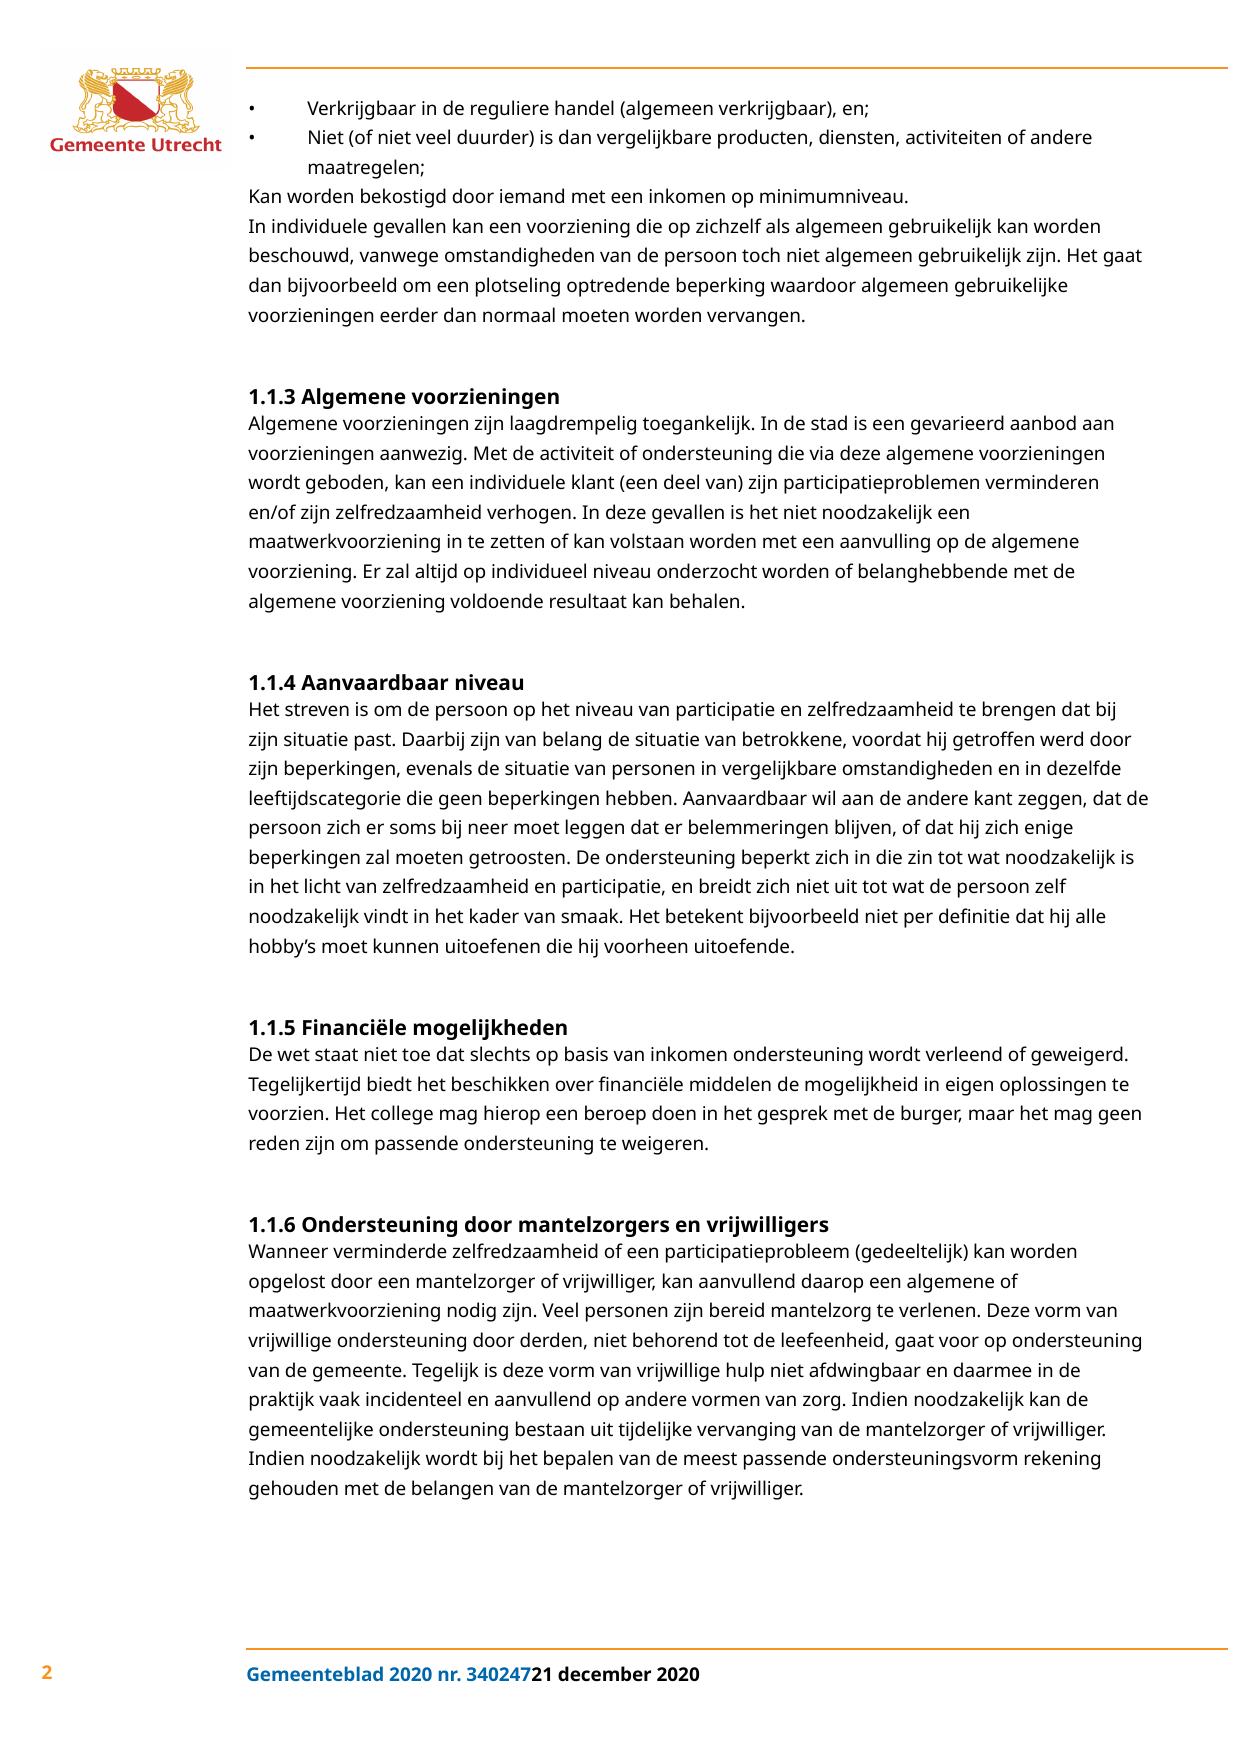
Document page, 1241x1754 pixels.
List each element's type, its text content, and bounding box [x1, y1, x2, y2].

list Niet (of niet veel duurder) is dan vergelijkbare producten, diensten, activiteiten of andere maatregelen; [248, 124, 1152, 180]
list Verkrijgbaar in de reguliere handel (algemeen verkrijgbaar), en; [248, 95, 1152, 121]
text 1.1.6 Ondersteuning door mantelzorgers en vrijwilligers [248, 1210, 1152, 1238]
text Indien noodzakelijk wordt bij het bepalen van de meest passende ondersteuningsvorm rekening gehouden met de belangen van de mantelzorger of vrijwilliger. [248, 1446, 1152, 1501]
text Algemene voorzieningen zijn laagdrempelig toegankelijk. In de stad is een gevarieerd aanbod aan voorzieningen aanwezig. Met de activiteit of ondersteuning die via deze algemene voorzieningen wordt geboden, kan een individuele klant (een deel van) zijn participatieproblemen verminderen en/of zijn zelfredzaamheid verhogen. In deze gevallen is het niet noodzakelijk een maatwerkvoorziening in te zetten of kan volstaan worden met een aanvulling op de algemene voorziening. Er zal altijd op individueel niveau onderzocht worden of belanghebbende met de algemene voorziening voldoende resultaat kan behalen. [248, 410, 1152, 613]
text 1.1.3 Algemene voorzieningen [248, 382, 1152, 410]
text De wet staat niet toe dat slechts op basis van inkomen ondersteuning wordt verleend of geweigerd. [248, 1041, 1152, 1067]
text Wanneer verminderde zelfredzaamheid of een participatieprobleem (gedeeltelijk) kan worden opgelost door een mantelzorger of vrijwilliger, kan aanvullend daarop een algemene of maatwerkvoorziening nodig zijn. Veel personen zijn bereid mantelzorg te verlenen. Deze vorm van vrijwillige ondersteuning door derden, niet behorend tot de leefeenheid, gaat voor op ondersteuning van de gemeente. Tegelijk is deze vorm van vrijwillige hulp niet afdwingbaar en daarmee in de praktijk vaak incidenteel en aanvullend op andere vormen van zorg. Indien noodzakelijk kan de gemeentelijke ondersteuning bestaan uit tijdelijke vervanging van de mantelzorger of vrijwilliger. [248, 1238, 1152, 1442]
text Het streven is om de persoon op het niveau van participatie en zelfredzaamheid te brengen dat bij zijn situatie past. Daarbij zijn van belang de situatie van betrokkene, voordat hij getroffen werd door zijn beperkingen, evenals de situatie van personen in vergelijkbare omstandigheden en in dezelfde leeftijdscategorie die geen beperkingen hebben. Aanvaardbaar wil aan de andere kant zeggen, dat de persoon zich er soms bij neer moet leggen dat er belemmeringen blijven, of dat hij zich enige beperkingen zal moeten getroosten. De ondersteuning beperkt zich in die zin tot wat noodzakelijk is in het licht van zelfredzaamheid en participatie, en breidt zich niet uit tot wat de persoon zelf noodzakelijk vindt in het kader van smaak. Het betekent bijvoorbeeld niet per definitie dat hij alle hobby’s moet kunnen uitoefenen die hij voorheen uitoefende. [248, 696, 1152, 959]
text 1.1.5 Financiële mogelijkheden [248, 1013, 1152, 1041]
picture [41, 47, 231, 172]
text Tegelijkertijd biedt het beschikken over financiële middelen de mogelijkheid in eigen oplossingen te voorzien. Het college mag hierop een beroep doen in het gesprek met de burger, maar het mag geen reden zijn om passende ondersteuning te weigeren. [248, 1071, 1152, 1156]
text Kan worden bekostigd door iemand met een inkomen op minimumniveau. [248, 183, 1152, 209]
text 1.1.4 Aanvaardbaar niveau [248, 668, 1152, 696]
text In individuele gevallen kan een voorziening die op zichzelf als algemeen gebruikelijk kan worden beschouwd, vanwege omstandigheden van de persoon toch niet algemeen gebruikelijk zijn. Het gaat dan bijvoorbeeld om een plotseling optredende beperking waardoor algemeen gebruikelijke voorzieningen eerder dan normaal moeten worden vervangen. [248, 213, 1152, 328]
